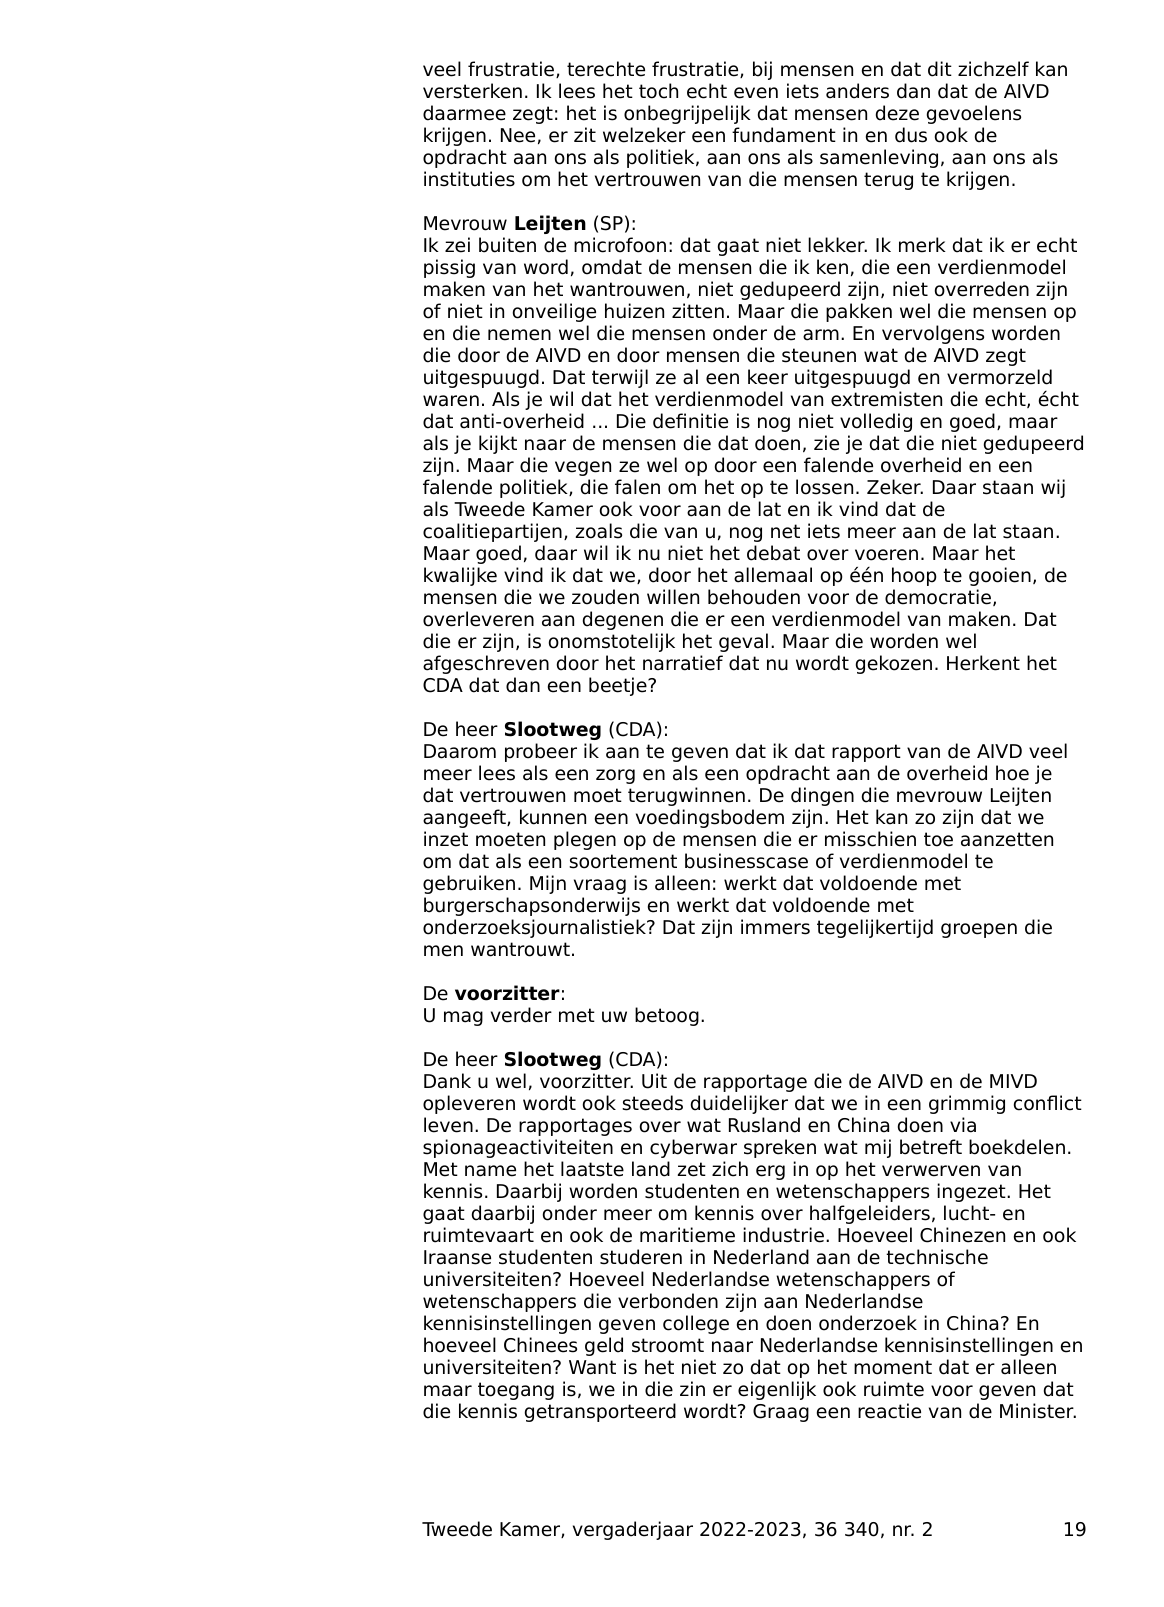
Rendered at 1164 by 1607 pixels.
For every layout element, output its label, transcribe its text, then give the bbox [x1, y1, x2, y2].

text Mevrouw Leijten (SP): [422, 213, 1087, 235]
text De heer Slootweg (CDA): [422, 719, 1087, 741]
text U mag verder met uw betoog. [422, 1005, 1087, 1027]
text veel frustratie, terechte frustratie, bij mensen en dat dit zichzelf kan versterken. Ik lees het toch echt even iets anders dan dat de AIVD daarmee zegt: het is onbegrijpelijk dat mensen deze gevoelens krijgen. Nee, er zit welzeker een fundament in en dus ook de opdracht aan ons als politiek, aan ons als samenleving, aan ons als instituties om het vertrouwen van die mensen terug te krijgen. [422, 59, 1087, 191]
text De heer Slootweg (CDA): [422, 1049, 1087, 1071]
text Ik zei buiten de microfoon: dat gaat niet lekker. Ik merk dat ik er echt pissig van word, omdat de mensen die ik ken, die een verdienmodel maken van het wantrouwen, niet gedupeerd zijn, niet overreden zijn of niet in onveilige huizen zitten. Maar die pakken wel die mensen op en die nemen wel die mensen onder de arm. En vervolgens worden die door de AIVD en door mensen die steunen wat de AIVD zegt uitgespuugd. Dat terwijl ze al een keer uitgespuugd en vermorzeld waren. Als je wil dat het verdienmodel van extremisten die echt, écht dat anti-overheid ... Die definitie is nog niet volledig en goed, maar als je kijkt naar de mensen die dat doen, zie je dat die niet gedupeerd zijn. Maar die vegen ze wel op door een falende overheid en een falende politiek, die falen om het op te lossen. Zeker. Daar staan wij als Tweede Kamer ook voor aan de lat en ik vind dat de coalitiepartijen, zoals die van u, nog net iets meer aan de lat staan. Maar goed, daar wil ik nu niet het debat over voeren. Maar het kwalijke vind ik dat we, door het allemaal op één hoop te gooien, de mensen die we zouden willen behouden voor de democratie, overleveren aan degenen die er een verdienmodel van maken. Dat die er zijn, is onomstotelijk het geval. Maar die worden wel afgeschreven door het narratief dat nu wordt gekozen. Herkent het CDA dat dan een beetje? [422, 235, 1087, 697]
text Dank u wel, voorzitter. Uit de rapportage die de AIVD en de MIVD opleveren wordt ook steeds duidelijker dat we in een grimmig conflict leven. De rapportages over wat Rusland en China doen via spionageactiviteiten en cyberwar spreken wat mij betreft boekdelen. Met name het laatste land zet zich erg in op het verwerven van kennis. Daarbij worden studenten en wetenschappers ingezet. Het gaat daarbij onder meer om kennis over halfgeleiders, lucht- en ruimtevaart en ook de maritieme industrie. Hoeveel Chinezen en ook Iraanse studenten studeren in Nederland aan de technische universiteiten? Hoeveel Nederlandse wetenschappers of wetenschappers die verbonden zijn aan Nederlandse kennisinstellingen geven college en doen onderzoek in China? En hoeveel Chinees geld stroomt naar Nederlandse kennisinstellingen en universiteiten? Want is het niet zo dat op het moment dat er alleen maar toegang is, we in die zin er eigenlijk ook ruimte voor geven dat die kennis getransporteerd wordt? Graag een reactie van de Minister. [422, 1071, 1087, 1423]
text Daarom probeer ik aan te geven dat ik dat rapport van de AIVD veel meer lees als een zorg en als een opdracht aan de overheid hoe je dat vertrouwen moet terugwinnen. De dingen die mevrouw Leijten aangeeft, kunnen een voedingsbodem zijn. Het kan zo zijn dat we inzet moeten plegen op de mensen die er misschien toe aanzetten om dat als een soortement businesscase of verdienmodel te gebruiken. Mijn vraag is alleen: werkt dat voldoende met burgerschapsonderwijs en werkt dat voldoende met onderzoeksjournalistiek? Dat zijn immers tegelijkertijd groepen die men wantrouwt. [422, 741, 1087, 961]
text De voorzitter: [422, 983, 1087, 1005]
